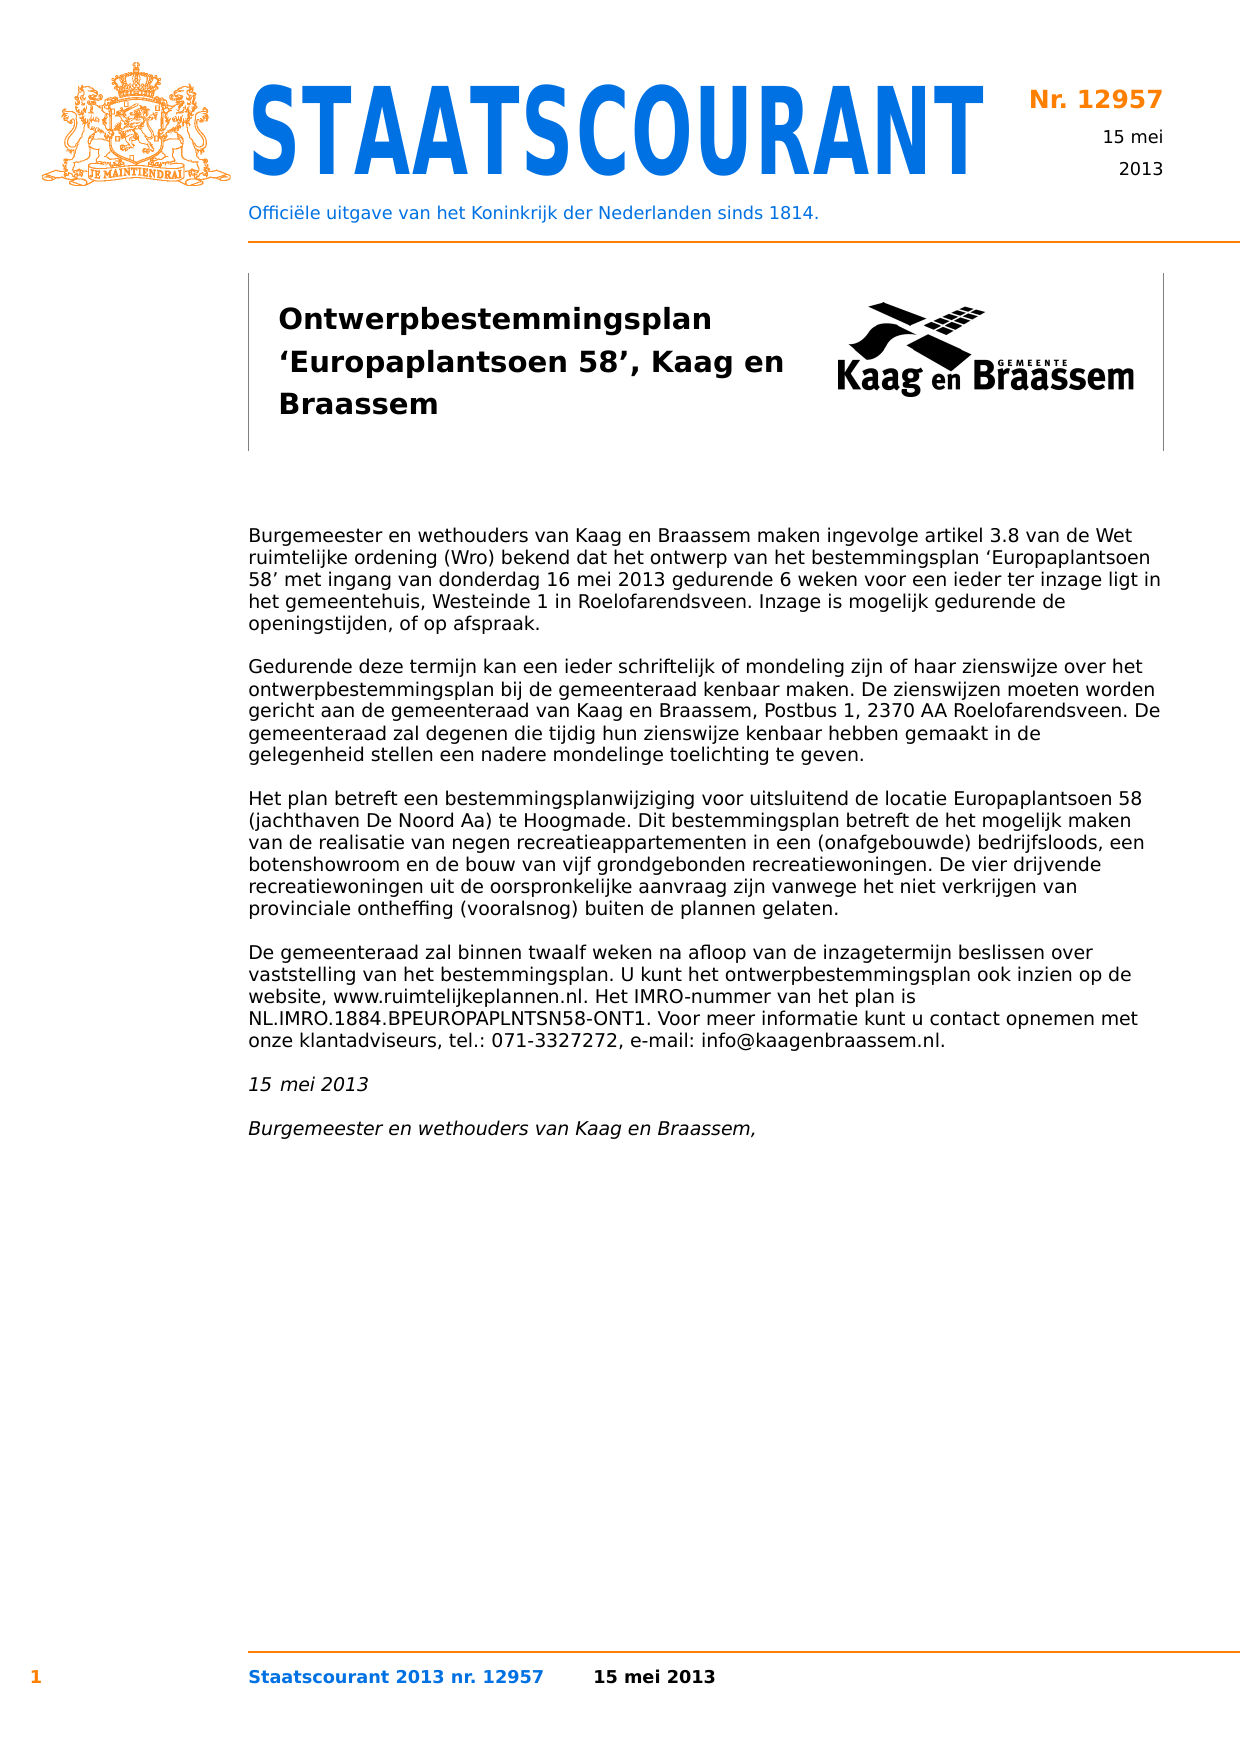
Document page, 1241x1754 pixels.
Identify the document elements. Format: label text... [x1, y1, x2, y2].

table_header STAATSCOURANT [248, 62, 998, 203]
table_header Nr. 12957 [998, 62, 1240, 121]
text Gedurende deze termijn kan een ieder schriftelijk of mondeling zijn of haar zienswijze over het ontwerpbestemmingsplan bij de gemeenteraad kenbaar maken. De zienswijzen moeten worden gericht aan de gemeenteraad van Kaag en Braassem, Postbus 1, 2370 AA Roelofarendsveen. De gemeenteraad zal degenen die tijdig hun zienswijze kenbaar hebben gemaakt in de gelegenheid stellen een nadere mondelinge toelichting te geven. [248, 656, 1163, 766]
picture [838, 302, 1134, 397]
table_header [25, 62, 248, 241]
text Burgemeester en wethouders van Kaag en Braassem, [248, 1118, 1163, 1139]
table_cell 15 mei [998, 121, 1240, 153]
table_cell Officiële uitgave van het Koninkrijk der Nederlanden sinds 1814. [248, 203, 1240, 241]
text 15 mei 2013 [248, 1074, 1163, 1096]
table_cell 2013 [998, 153, 1240, 203]
subtitle Ontwerpbestemmingsplan ‘Europaplantsoen 58’, Kaag en Braassem [249, 273, 1163, 451]
text Burgemeester en wethouders van Kaag en Braassem maken ingevolge artikel 3.8 van de Wet ruimtelijke ordening (Wro) bekend dat het ontwerp van het bestemmingsplan ‘Europaplantsoen 58’ met ingang van donderdag 16 mei 2013 gedurende 6 weken voor een ieder ter inzage ligt in het gemeentehuis, Westeinde 1 in Roelofarendsveen. Inzage is mogelijk gedurende de openingstijden, of op afspraak. [248, 525, 1163, 634]
text Het plan betreft een bestemmingsplanwijziging voor uitsluitend de locatie Europaplantsoen 58 (jachthaven De Noord Aa) te Hoogmade. Dit bestemmingsplan betreft de het mogelijk maken van de realisatie van negen recreatieappartementen in een (onafgebouwde) bedrijfsloods, een botenshowroom en de bouw van vijf grondgebonden recreatiewoningen. De vier drijvende recreatiewoningen uit de oorspronkelijke aanvraag zijn vanwege het niet verkrijgen van provinciale ontheffing (vooralsnog) buiten de plannen gelaten. [248, 788, 1163, 920]
text De gemeenteraad zal binnen twaalf weken na afloop van de inzagetermijn beslissen over vaststelling van het bestemmingsplan. U kunt het ontwerpbestemmingsplan ook inzien op de website, www.ruimtelijkeplannen.nl. Het IMRO-nummer van het plan is NL.IMRO.1884.BPEUROPAPLNTSN58-ONT1. Voor meer informatie kunt u contact opnemen met onze klantadviseurs, tel.: 071-3327272, e-mail: info@kaagenbraassem.nl. [248, 942, 1163, 1052]
picture [41, 62, 231, 186]
